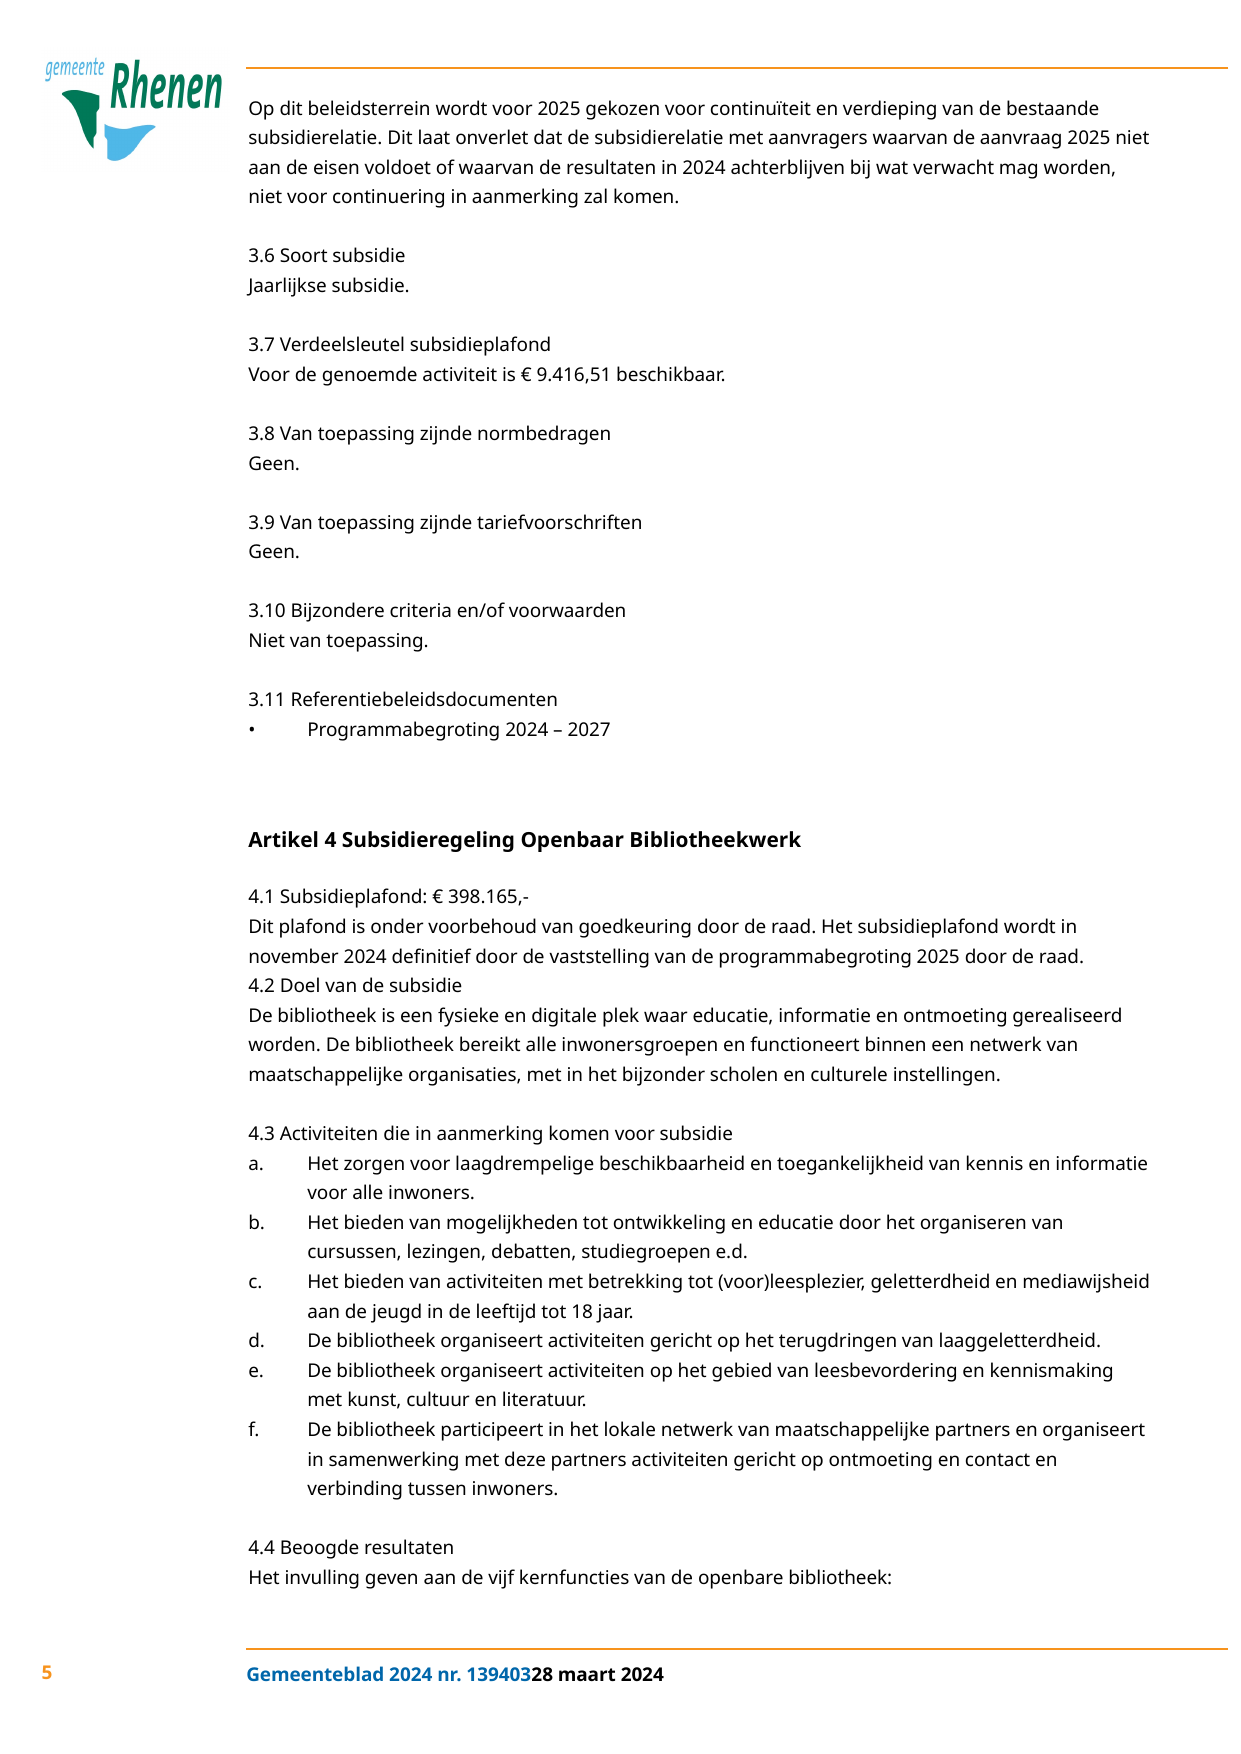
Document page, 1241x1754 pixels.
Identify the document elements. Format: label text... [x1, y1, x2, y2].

picture [41, 47, 231, 172]
text 3.9 Van toepassing zijnde tariefvoorschriften [248, 509, 1152, 535]
list Programmabegroting 2024 – 2027 [248, 716, 1152, 742]
list De bibliotheek organiseert activiteiten op het gebied van leesbevordering en kennismaking met kunst, cultuur en literatuur. [248, 1357, 1152, 1412]
list Het bieden van mogelijkheden tot ontwikkeling en educatie door het organiseren van cursussen, lezingen, debatten, studiegroepen e.d. [248, 1209, 1152, 1264]
text 3.7 Verdeelsleutel subsidieplafond [248, 331, 1152, 357]
text 3.8 Van toepassing zijnde normbedragen [248, 420, 1152, 446]
text 4.3 Activiteiten die in aanmerking komen voor subsidie [248, 1120, 1152, 1146]
text 4.1 Subsidieplafond: € 398.165,- [248, 884, 1152, 909]
list De bibliotheek participeert in het lokale netwerk van maatschappelijke partners en organiseert in samenwerking met deze partners activiteiten gericht op ontmoeting en contact en verbinding tussen inwoners. [248, 1416, 1152, 1501]
text De bibliotheek is een fysieke en digitale plek waar educatie, informatie en ontmoeting gerealiseerd worden. De bibliotheek bereikt alle inwonersgroepen en functioneert binnen een netwerk van maatschappelijke organisaties, met in het bijzonder scholen en culturele instellingen. [248, 1002, 1152, 1087]
list Het bieden van activiteiten met betrekking tot (voor)leesplezier, geletterdheid en mediawijsheid aan de jeugd in de leeftijd tot 18 jaar. [248, 1268, 1152, 1323]
list Het zorgen voor laagdrempelige beschikbaarheid en toegankelijkheid van kennis en informatie voor alle inwoners. [248, 1150, 1152, 1205]
text 3.10 Bijzondere criteria en/of voorwaarden [248, 598, 1152, 623]
text Het invulling geven aan de vijf kernfuncties van de openbare bibliotheek: [248, 1564, 1152, 1590]
text 4.4 Beoogde resultaten [248, 1534, 1152, 1560]
text Geen. [248, 538, 1152, 564]
text Op dit beleidsterrein wordt voor 2025 gekozen voor continuïteit en verdieping van de bestaande subsidierelatie. Dit laat onverlet dat de subsidierelatie met aanvragers waarvan de aanvraag 2025 niet aan de eisen voldoet of waarvan de resultaten in 2024 achterblijven bij wat verwacht mag worden, niet voor continuering in aanmerking zal komen. [248, 95, 1152, 209]
text Niet van toepassing. [248, 627, 1152, 653]
text 3.11 Referentiebeleidsdocumenten [248, 686, 1152, 712]
text 3.6 Soort subsidie [248, 243, 1152, 268]
text Voor de genoemde activiteit is € 9.416,51 beschikbaar. [248, 361, 1152, 387]
text Geen. [248, 450, 1152, 476]
text Artikel 4 Subsidieregeling Openbaar Bibliotheekwerk [248, 826, 1152, 854]
text Dit plafond is onder voorbehoud van goedkeuring door de raad. Het subsidieplafond wordt in november 2024 definitief door de vaststelling van de programmabegroting 2025 door de raad. [248, 913, 1152, 968]
text 4.2 Doel van de subsidie [248, 972, 1152, 998]
list De bibliotheek organiseert activiteiten gericht op het terugdringen van laaggeletterdheid. [248, 1327, 1152, 1353]
text Jaarlijkse subsidie. [248, 272, 1152, 298]
